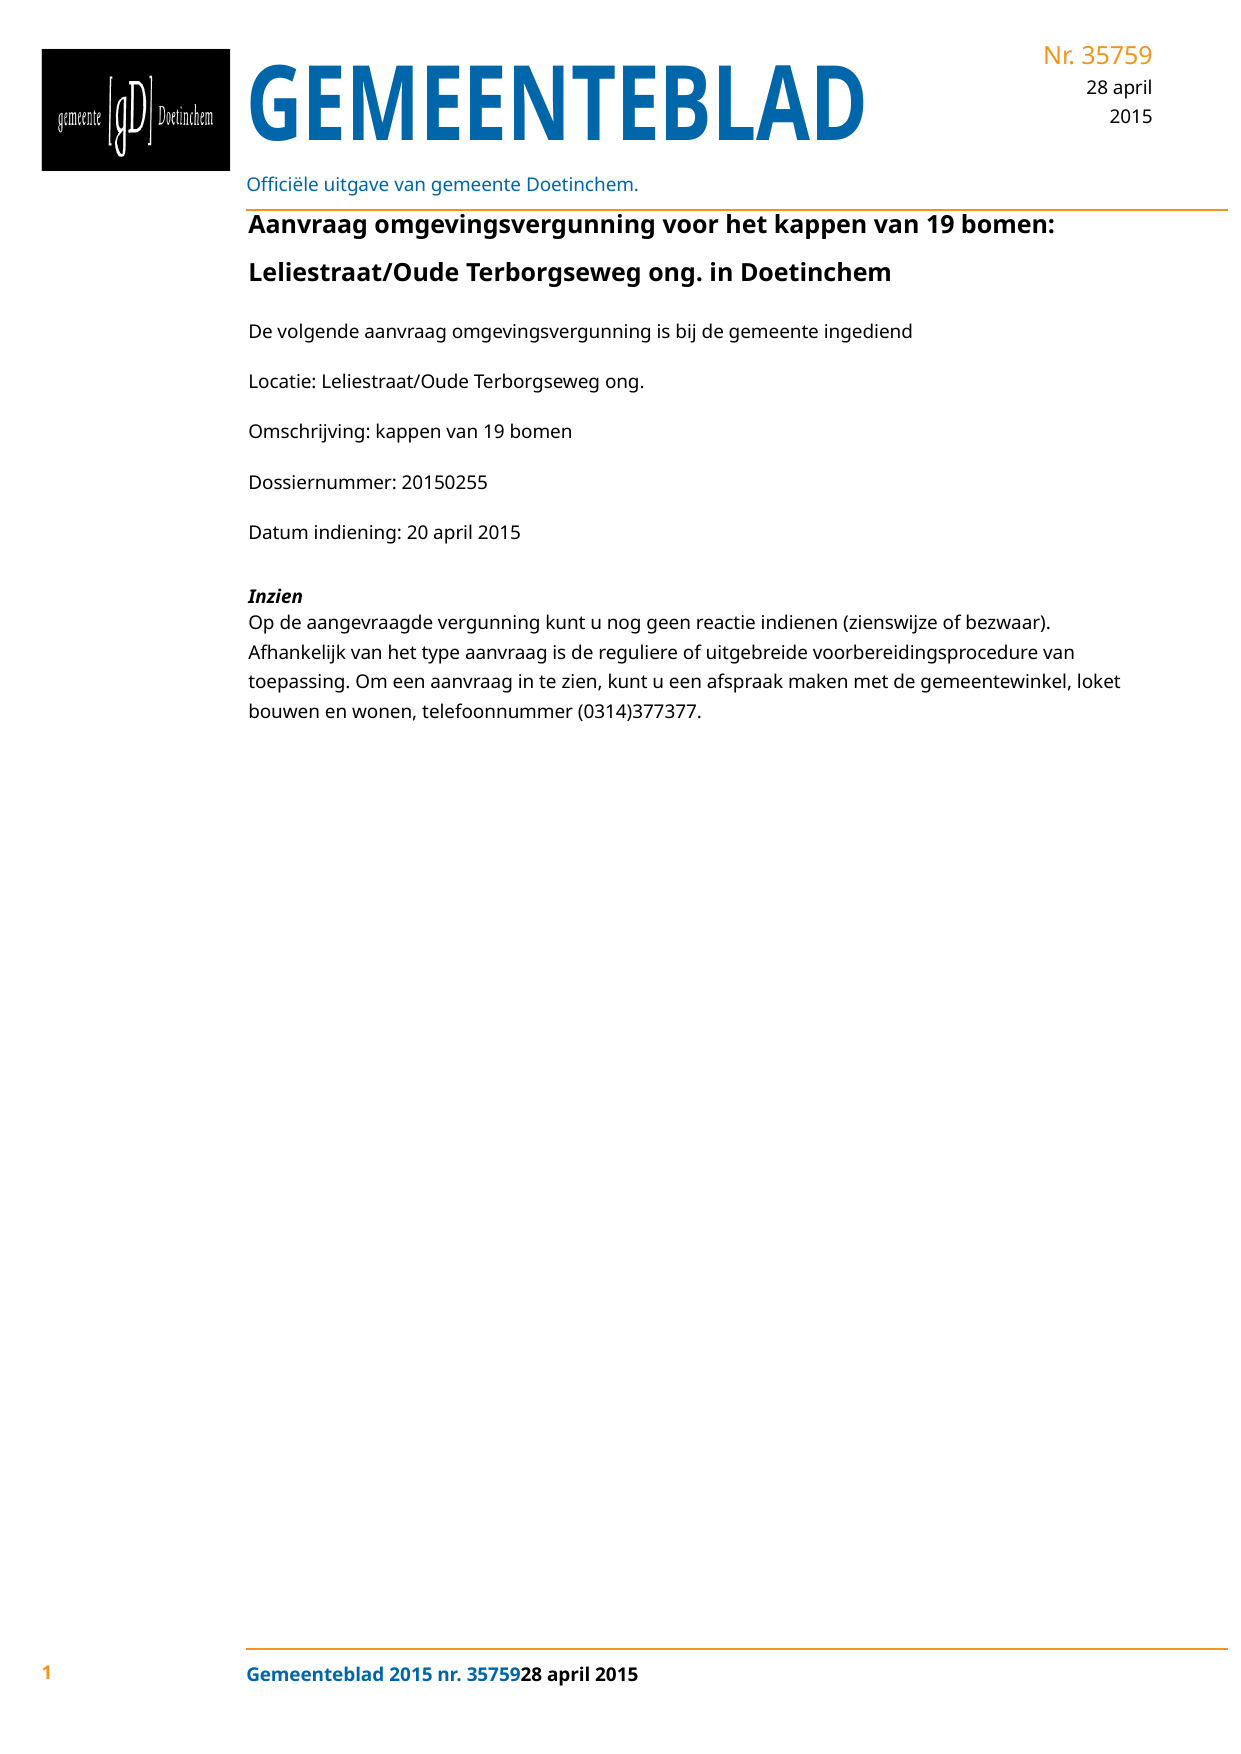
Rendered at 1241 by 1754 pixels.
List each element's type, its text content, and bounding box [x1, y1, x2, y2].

text Aanvraag omgevingsvergunning voor het kappen van 19 bomen: Leliestraat/Oude Terborgseweg ong. in Doetinchem [248, 211, 1152, 288]
text Locatie: Leliestraat/Oude Terborgseweg ong. [248, 368, 1152, 394]
text Dossiernummer: 20150255 [248, 469, 1152, 495]
text De volgende aanvraag omgevingsvergunning is bij de gemeente ingediend [248, 318, 1152, 344]
text Datum indiening: 20 april 2015 [248, 519, 1152, 545]
text Inzien [248, 583, 1152, 609]
text Op de aangevraagde vergunning kunt u nog geen reactie indienen (zienswijze of bezwaar). Afhankelijk van het type aanvraag is de reguliere of uitgebreide voorbereidingsprocedure van toepassing. Om een aanvraag in te zien, kunt u een afspraak maken met de gemeentewinkel, loket bouwen en wonen, telefoonnummer (0314)377377. [248, 609, 1152, 724]
picture [41, 47, 231, 172]
text Omschrijving: kappen van 19 bomen [248, 419, 1152, 444]
